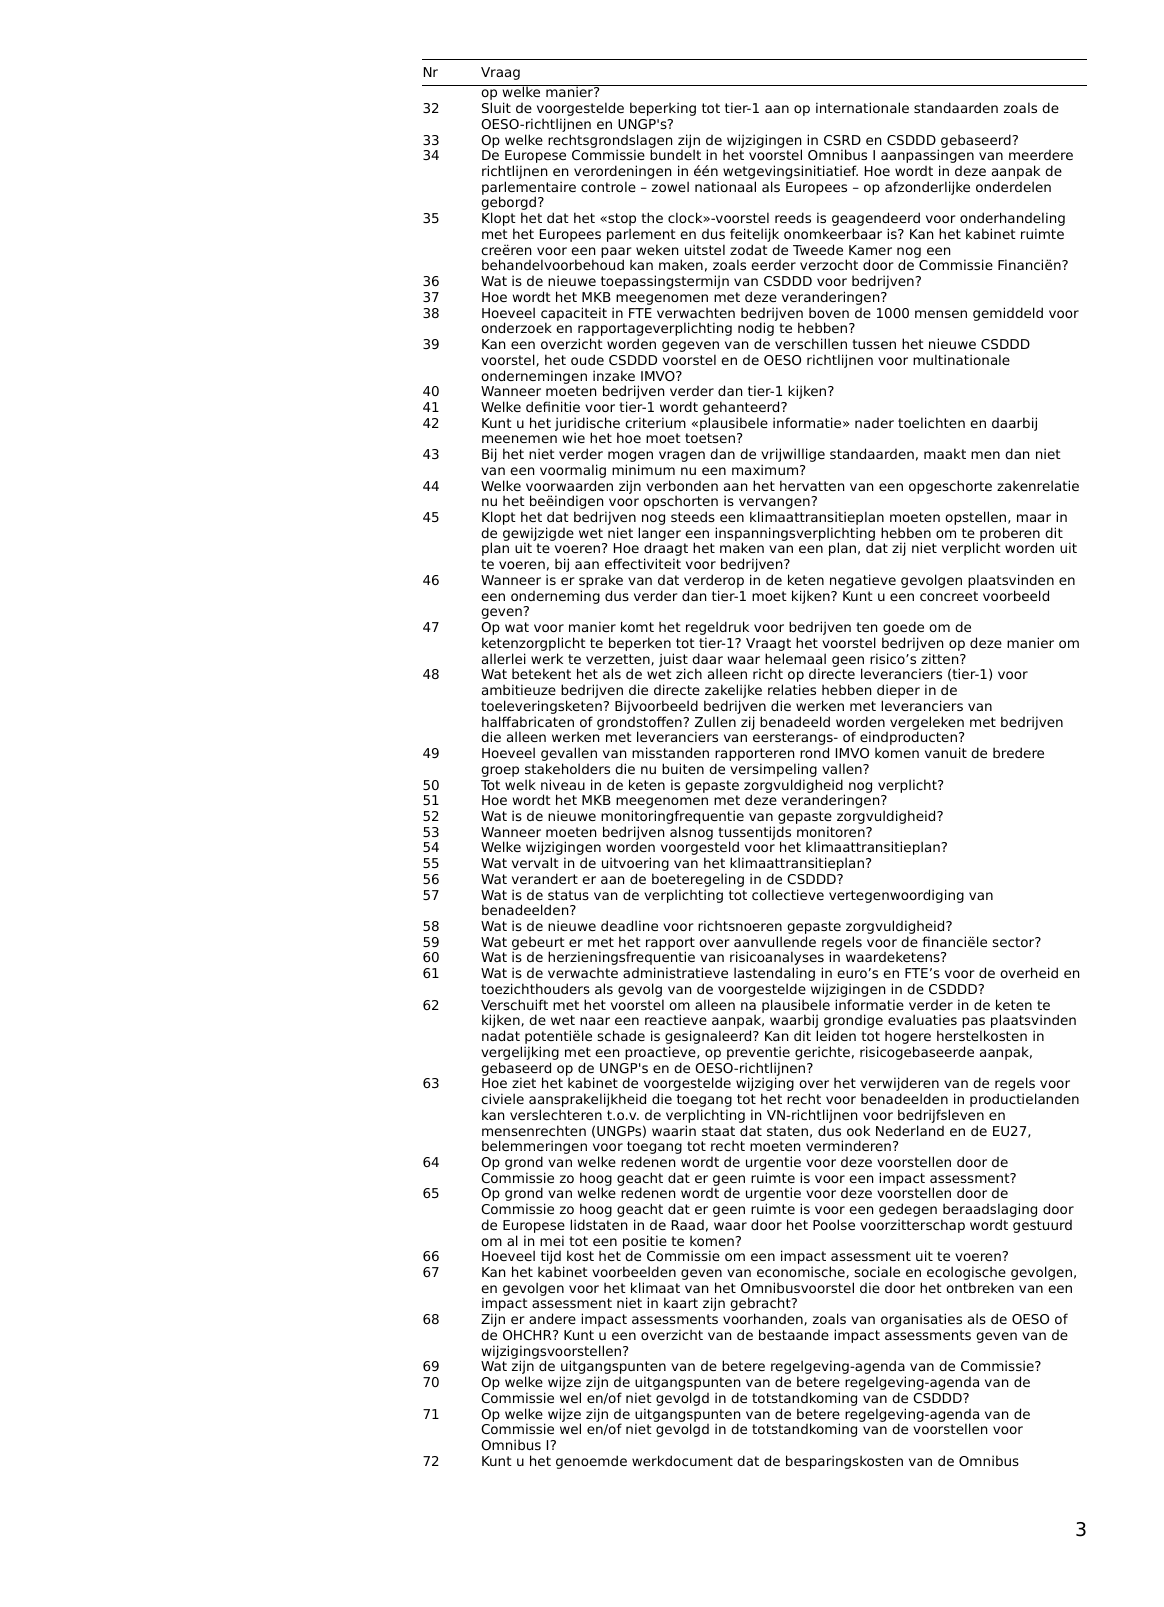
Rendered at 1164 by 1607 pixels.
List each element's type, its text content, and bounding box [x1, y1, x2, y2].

table_cell Hoeveel tijd kost het de Commissie om een impact assessment uit te voeren? [475, 1249, 1087, 1265]
table_cell Wat is de herzieningsfrequentie van risicoanalyses in waardeketens? [475, 950, 1087, 966]
table_cell Hoeveel capaciteit in FTE verwachten bedrijven boven de 1000 mensen gemiddeld voor onderzoek en rapportageverplichting nodig te hebben? [475, 305, 1087, 337]
table_cell Kan een overzicht worden gegeven van de verschillen tussen het nieuwe CSDDD voorstel, het oude CSDDD voorstel en de OESO richtlijnen voor multinationale ondernemingen inzake IMVO? [475, 337, 1087, 384]
table_cell 70 [422, 1375, 475, 1406]
table_cell Wanneer moeten bedrijven verder dan tier-1 kijken? [475, 384, 1087, 400]
table_cell 38 [422, 305, 475, 337]
table_cell Hoe wordt het MKB meegenomen met deze veranderingen? [475, 290, 1087, 305]
table_cell Kunt u het juridische criterium «plausibele informatie» nader toelichten en daarbij meenemen wie het hoe moet toetsen? [475, 416, 1087, 447]
table_cell Hoeveel gevallen van misstanden rapporteren rond IMVO komen vanuit de bredere groep stakeholders die nu buiten de versimpeling vallen? [475, 746, 1087, 777]
table_header Vraag [475, 60, 1087, 85]
table_cell Wat verandert er aan de boeteregeling in de CSDDD? [475, 872, 1087, 887]
table_cell Wat gebeurt er met het rapport over aanvullende regels voor de financiële sector? [475, 935, 1087, 950]
table_cell Kan het kabinet voorbeelden geven van economische, sociale en ecologische gevolgen, en gevolgen voor het klimaat van het Omnibusvoorstel die door het ontbreken van een impact assessment niet in kaart zijn gebracht? [475, 1265, 1087, 1312]
table_cell Wat vervalt in de uitvoering van het klimaattransitieplan? [475, 856, 1087, 872]
table_cell 44 [422, 479, 475, 510]
table_cell Sluit de voorgestelde beperking tot tier-1 aan op internationale standaarden zoals de OESO-richtlijnen en UNGP's? [475, 101, 1087, 132]
table_cell Klopt het dat bedrijven nog steeds een klimaattransitieplan moeten opstellen, maar in de gewijzigde wet niet langer een inspanningsverplichting hebben om te proberen dit plan uit te voeren? Hoe draagt het maken van een plan, dat zij niet verplicht worden uit te voeren, bij aan effectiviteit voor bedrijven? [475, 510, 1087, 573]
table_cell Tot welk niveau in de keten is gepaste zorgvuldigheid nog verplicht? [475, 777, 1087, 793]
table_cell 52 [422, 809, 475, 824]
table_cell Welke wijzigingen worden voorgesteld voor het klimaattransitieplan? [475, 840, 1087, 856]
table_cell Bij het niet verder mogen vragen dan de vrijwillige standaarden, maakt men dan niet van een voormalig minimum nu een maximum? [475, 447, 1087, 478]
table_cell 43 [422, 447, 475, 478]
table_cell Op grond van welke redenen wordt de urgentie voor deze voorstellen door de Commissie zo hoog geacht dat er geen ruimte is voor een impact assessment? [475, 1155, 1087, 1186]
table_cell 35 [422, 211, 475, 274]
table_cell Wat is de status van de verplichting tot collectieve vertegenwoordiging van benadeelden? [475, 888, 1087, 919]
table_cell Op grond van welke redenen wordt de urgentie voor deze voorstellen door de Commissie zo hoog geacht dat er geen ruimte is voor een gedegen beraadslaging door de Europese lidstaten in de Raad, waar door het Poolse voorzitterschap wordt gestuurd om al in mei tot een positie te komen? [475, 1186, 1087, 1249]
table_cell 59 [422, 935, 475, 950]
table_cell 32 [422, 101, 475, 132]
table_cell 64 [422, 1155, 475, 1186]
table_cell 63 [422, 1076, 475, 1155]
table_cell Op wat voor manier komt het regeldruk voor bedrijven ten goede om de ketenzorgplicht te beperken tot tier-1? Vraagt het voorstel bedrijven op deze manier om allerlei werk te verzetten, juist daar waar helemaal geen risico’s zitten? [475, 620, 1087, 667]
table_cell 45 [422, 510, 475, 573]
table_cell De Europese Commissie bundelt in het voorstel Omnibus I aanpassingen van meerdere richtlijnen en verordeningen in één wetgevingsinitiatief. Hoe wordt in deze aanpak de parlementaire controle – zowel nationaal als Europees – op afzonderlijke onderdelen geborgd? [475, 148, 1087, 211]
table_cell Kunt u het genoemde werkdocument dat de besparingskosten van de Omnibus [475, 1454, 1087, 1469]
table_cell 50 [422, 777, 475, 793]
table_cell 39 [422, 337, 475, 384]
table_cell Op welke wijze zijn de uitgangspunten van de betere regelgeving-agenda van de Commissie wel en/of niet gevolgd in de totstandkoming van de CSDDD? [475, 1375, 1087, 1406]
table_cell Zijn er andere impact assessments voorhanden, zoals van organisaties als de OESO of de OHCHR? Kunt u een overzicht van de bestaande impact assessments geven van de wijzigingsvoorstellen? [475, 1312, 1087, 1359]
table_cell 58 [422, 919, 475, 934]
table_cell 72 [422, 1454, 475, 1469]
table_cell 66 [422, 1249, 475, 1265]
table_cell Hoe ziet het kabinet de voorgestelde wijziging over het verwijderen van de regels voor civiele aansprakelijkheid die toegang tot het recht voor benadeelden in productielanden kan verslechteren t.o.v. de verplichting in VN-richtlijnen voor bedrijfsleven en mensenrechten (UNGPs) waarin staat dat staten, dus ook Nederland en de EU27, belemmeringen voor toegang tot recht moeten verminderen? [475, 1076, 1087, 1155]
table_cell Wanneer is er sprake van dat verderop in de keten negatieve gevolgen plaatsvinden en een onderneming dus verder dan tier-1 moet kijken? Kunt u een concreet voorbeeld geven? [475, 573, 1087, 620]
table_cell Op welke wijze zijn de uitgangspunten van de betere regelgeving-agenda van de Commissie wel en/of niet gevolgd in de totstandkoming van de voorstellen voor Omnibus I? [475, 1406, 1087, 1454]
table_cell 68 [422, 1312, 475, 1359]
table_cell 42 [422, 416, 475, 447]
table_cell 54 [422, 840, 475, 856]
table_cell op welke manier? [475, 86, 1087, 101]
table_cell Verschuift met het voorstel om alleen na plausibele informatie verder in de keten te kijken, de wet naar een reactieve aanpak, waarbij grondige evaluaties pas plaatsvinden nadat potentiële schade is gesignaleerd? Kan dit leiden tot hogere herstelkosten in vergelijking met een proactieve, op preventie gerichte, risicogebaseerde aanpak, gebaseerd op de UNGP's en de OESO-richtlijnen? [475, 998, 1087, 1076]
table_cell Wat is de nieuwe monitoringfrequentie van gepaste zorgvuldigheid? [475, 809, 1087, 824]
table_cell Welke definitie voor tier-1 wordt gehanteerd? [475, 400, 1087, 416]
table_cell 36 [422, 274, 475, 290]
table_cell 65 [422, 1186, 475, 1249]
table_cell 53 [422, 825, 475, 840]
table_cell 71 [422, 1406, 475, 1454]
table_cell Wat zijn de uitgangspunten van de betere regelgeving-agenda van de Commissie? [475, 1359, 1087, 1375]
table_cell 49 [422, 746, 475, 777]
table_cell 47 [422, 620, 475, 667]
table_cell 37 [422, 290, 475, 305]
table_cell 46 [422, 573, 475, 620]
table_cell 67 [422, 1265, 475, 1312]
table_cell Wanneer moeten bedrijven alsnog tussentijds monitoren? [475, 825, 1087, 840]
table_cell Welke voorwaarden zijn verbonden aan het hervatten van een opgeschorte zakenrelatie nu het beëindigen voor opschorten is vervangen? [475, 479, 1087, 510]
table_cell 57 [422, 888, 475, 919]
table_cell 51 [422, 793, 475, 809]
table_header Nr [422, 60, 475, 85]
table_cell Wat betekent het als de wet zich alleen richt op directe leveranciers (tier-1) voor ambitieuze bedrijven die directe zakelijke relaties hebben dieper in de toeleveringsketen? Bijvoorbeeld bedrijven die werken met leveranciers van halffabricaten of grondstoffen? Zullen zij benadeeld worden vergeleken met bedrijven die alleen werken met leveranciers van eersterangs- of eindproducten? [475, 667, 1087, 746]
table_cell [422, 86, 475, 101]
table_cell 34 [422, 148, 475, 211]
table_cell Wat is de nieuwe toepassingstermijn van CSDDD voor bedrijven? [475, 274, 1087, 290]
table_cell Hoe wordt het MKB meegenomen met deze veranderingen? [475, 793, 1087, 809]
table_cell 55 [422, 856, 475, 872]
table_cell 40 [422, 384, 475, 400]
table_cell Wat is de nieuwe deadline voor richtsnoeren gepaste zorgvuldigheid? [475, 919, 1087, 934]
table_cell 56 [422, 872, 475, 887]
table_cell Op welke rechtsgrondslagen zijn de wijzigingen in CSRD en CSDDD gebaseerd? [475, 133, 1087, 148]
table_cell 41 [422, 400, 475, 416]
table_cell 48 [422, 667, 475, 746]
table_cell Klopt het dat het «stop the clock»-voorstel reeds is geagendeerd voor onderhandeling met het Europees parlement en dus feitelijk onomkeerbaar is? Kan het kabinet ruimte creëren voor een paar weken uitstel zodat de Tweede Kamer nog een behandelvoorbehoud kan maken, zoals eerder verzocht door de Commissie Financiën? [475, 211, 1087, 274]
table_cell Wat is de verwachte administratieve lastendaling in euro’s en FTE’s voor de overheid en toezichthouders als gevolg van de voorgestelde wijzigingen in de CSDDD? [475, 966, 1087, 997]
table_cell 62 [422, 998, 475, 1076]
table_cell 69 [422, 1359, 475, 1375]
table_cell 60 [422, 950, 475, 966]
table_cell 33 [422, 133, 475, 148]
table_cell 61 [422, 966, 475, 997]
